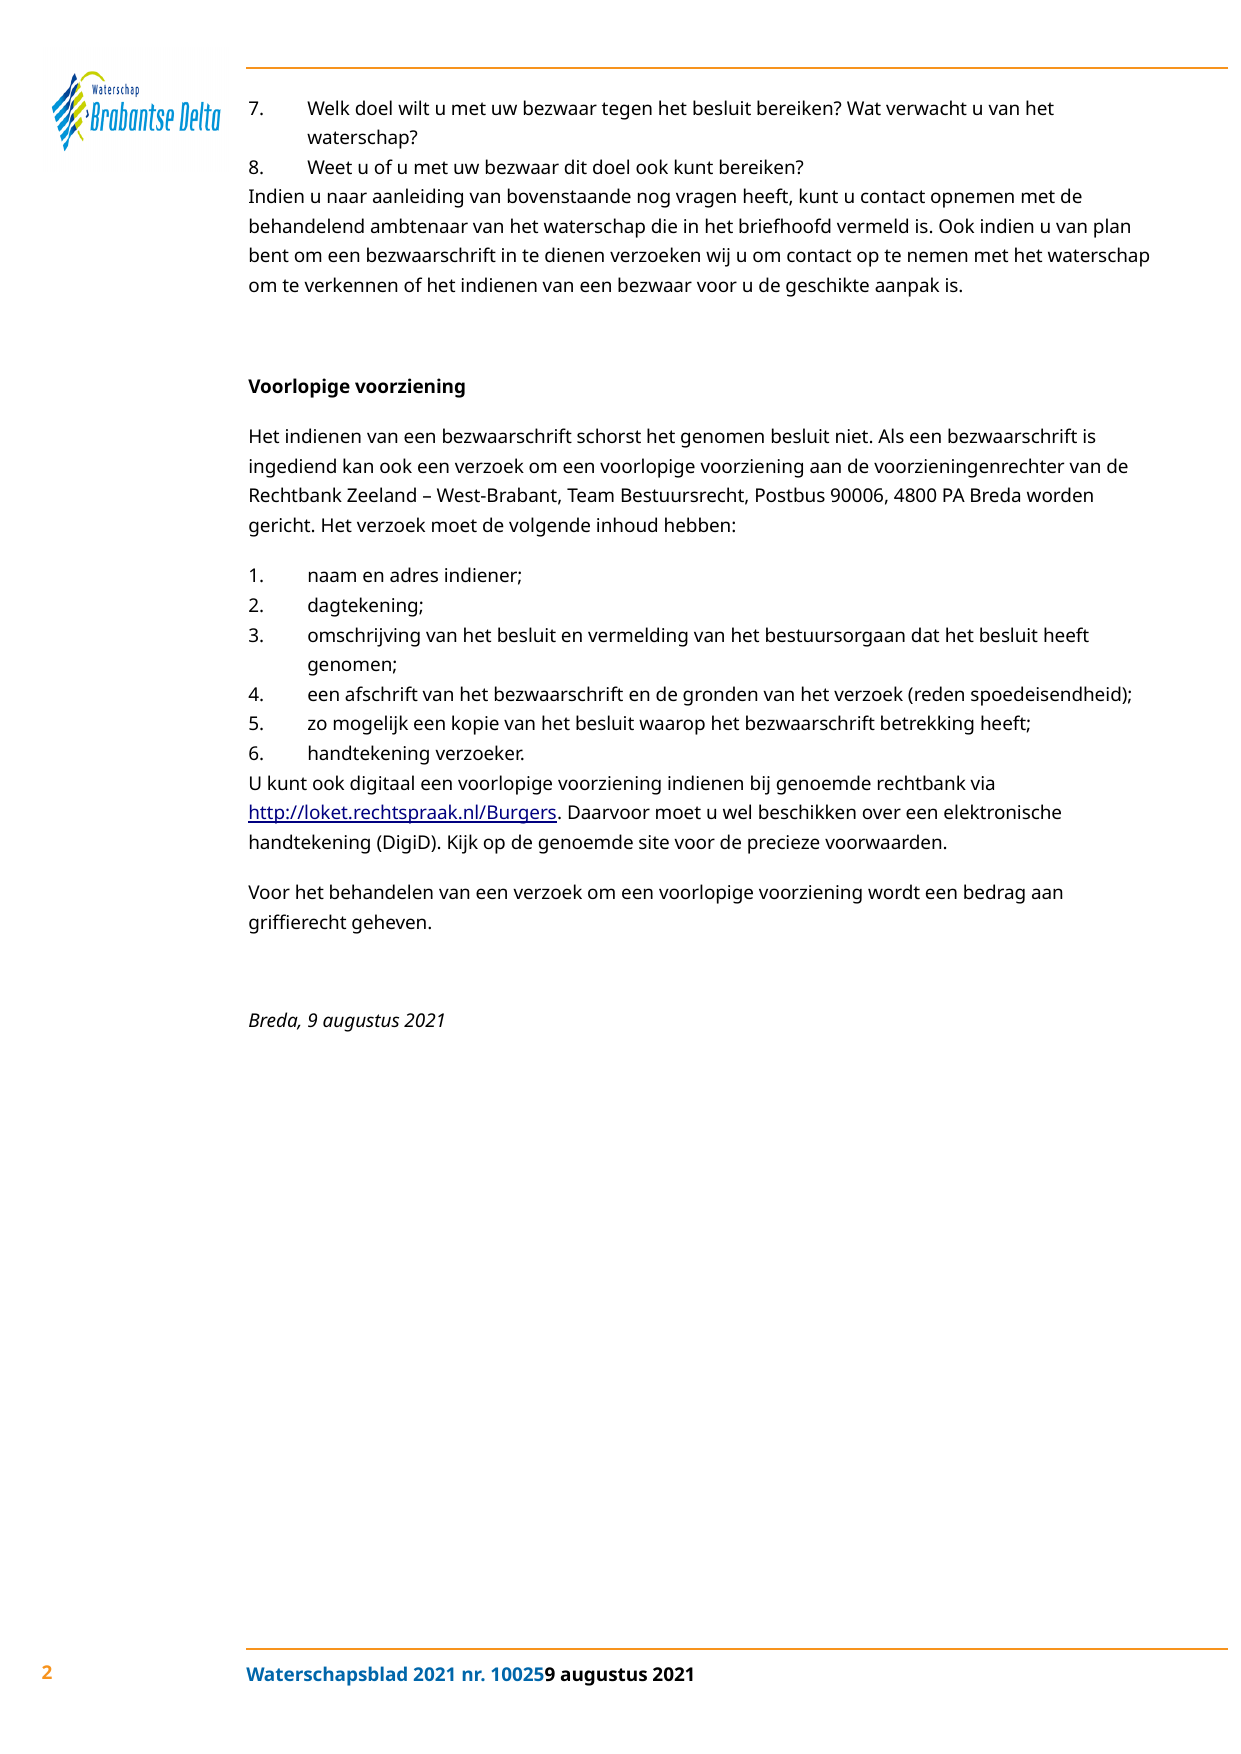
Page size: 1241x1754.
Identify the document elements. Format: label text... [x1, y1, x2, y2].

list een afschrift van het bezwaarschrift en de gronden van het verzoek (reden spoedeisendheid); [248, 681, 1152, 707]
text U kunt ook digitaal een voorlopige voorziening indienen bij genoemde rechtbank via http://loket.rechtspraak.nl/Burgers. Daarvoor moet u wel beschikken over een elektronische handtekening (DigiD). Kijk op de genoemde site voor de precieze voorwaarden. [248, 770, 1152, 855]
list dagtekening; [248, 592, 1152, 618]
text Breda, 9 augustus 2021 [248, 1007, 1152, 1033]
list omschrijving van het besluit en vermelding van het bestuursorgaan dat het besluit heeft genomen; [248, 622, 1152, 677]
picture [41, 47, 231, 172]
list naam en adres indiener; [248, 563, 1152, 588]
text Het indienen van een bezwaarschrift schorst het genomen besluit niet. Als een bezwaarschrift is ingediend kan ook een verzoek om een voorlopige voorziening aan de voorzieningenrechter van de Rechtbank Zeeland – West-Brabant, Team Bestuursrecht, Postbus 90006, 4800 PA Breda worden gericht. Het verzoek moet de volgende inhoud hebben: [248, 423, 1152, 538]
text Voor het behandelen van een verzoek om een voorlopige voorziening wordt een bedrag aan griffierecht geheven. [248, 879, 1152, 935]
text Voorlopige voorziening [248, 373, 1152, 399]
list Weet u of u met uw bezwaar dit doel ook kunt bereiken? [248, 154, 1152, 180]
list handtekening verzoeker. [248, 740, 1152, 766]
list Welk doel wilt u met uw bezwaar tegen het besluit bereiken? Wat verwacht u van het waterschap? [248, 95, 1152, 150]
list zo mogelijk een kopie van het besluit waarop het bezwaarschrift betrekking heeft; [248, 711, 1152, 736]
text Indien u naar aanleiding van bovenstaande nog vragen heeft, kunt u contact opnemen met de behandelend ambtenaar van het waterschap die in het briefhoofd vermeld is. Ook indien u van plan bent om een bezwaarschrift in te dienen verzoeken wij u om contact op te nemen met het waterschap om te verkennen of het indienen van een bezwaar voor u de geschikte aanpak is. [248, 183, 1152, 298]
